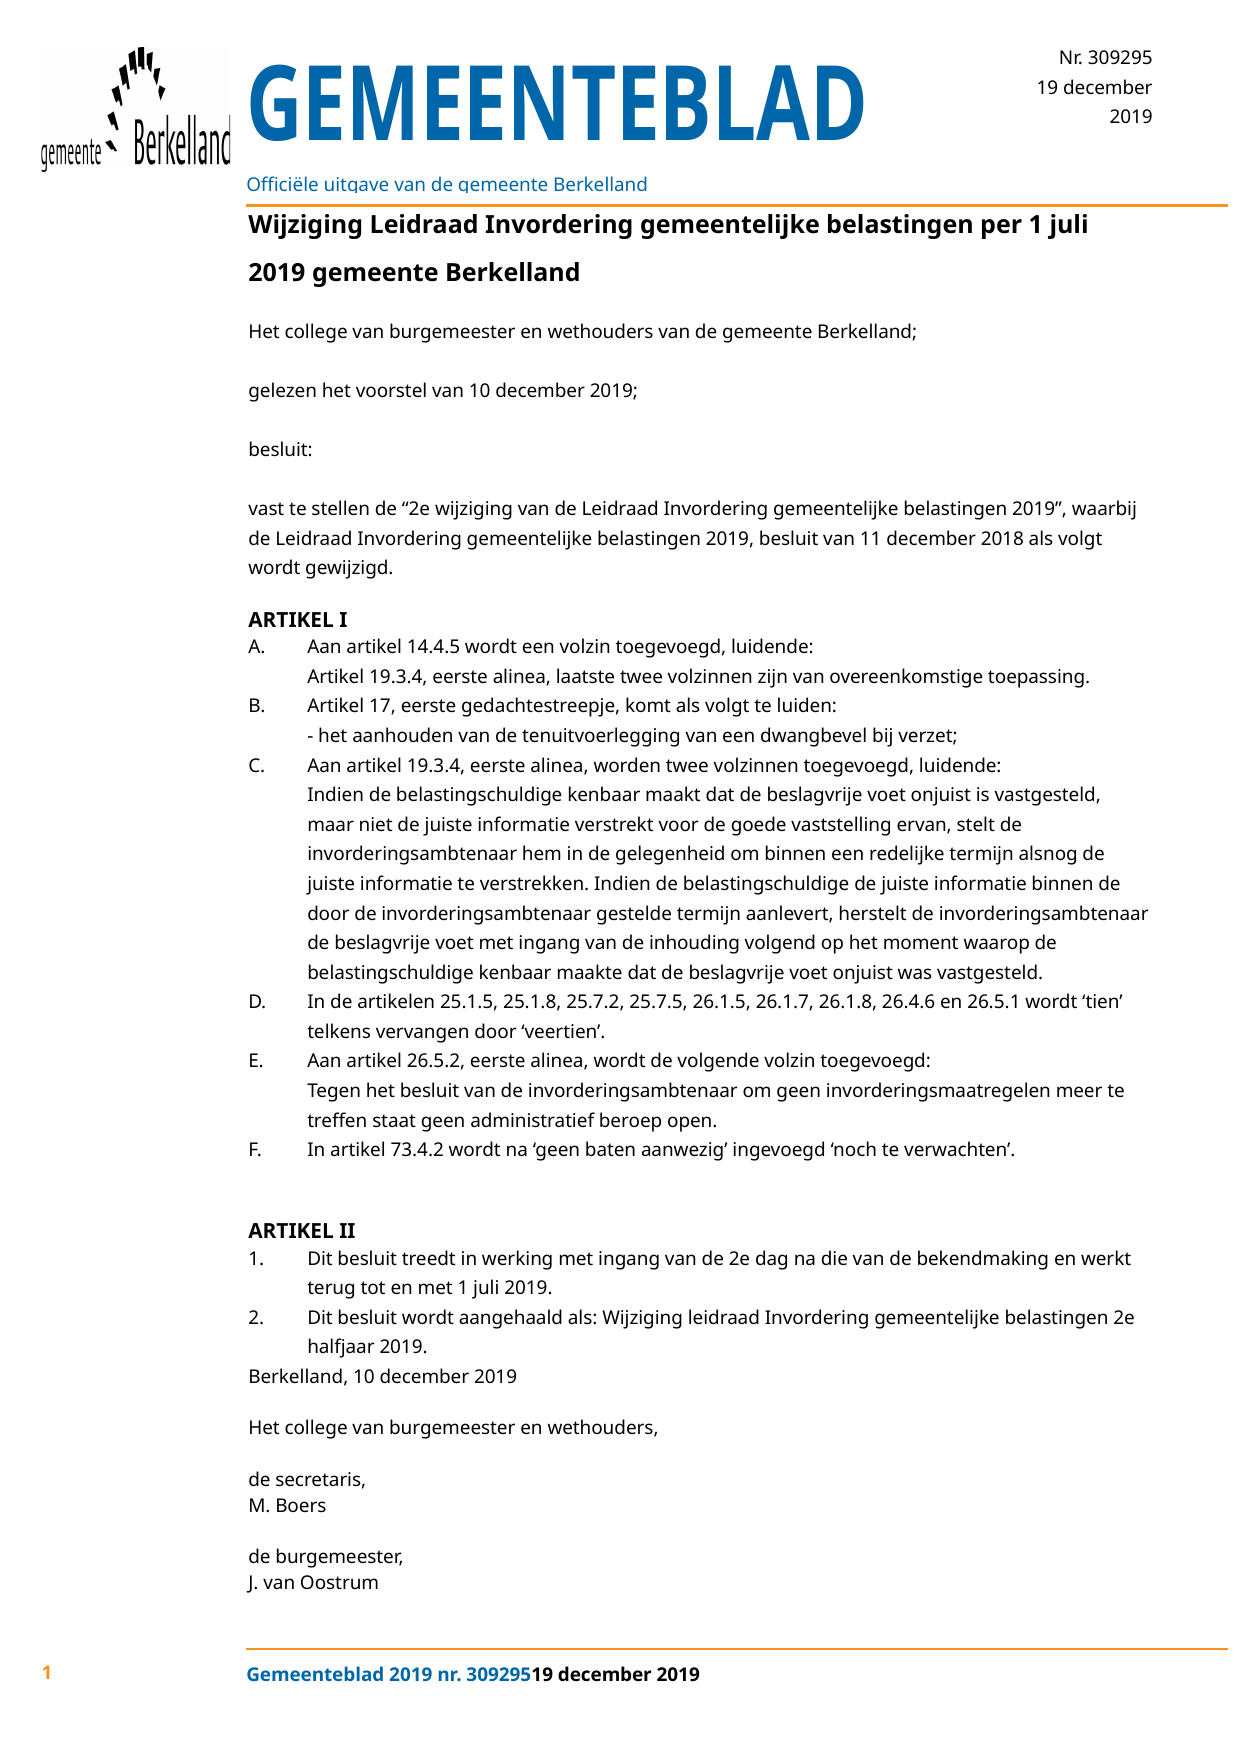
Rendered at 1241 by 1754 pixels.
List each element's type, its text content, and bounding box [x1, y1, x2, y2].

text ARTIKEL I [248, 605, 1152, 633]
list Tegen het besluit van de invorderingsambtenaar om geen invorderingsmaatregelen meer te treffen staat geen administratief beroep open. [248, 1077, 1152, 1132]
list Dit besluit wordt aangehaald als: Wijziging leidraad Invordering gemeentelijke belastingen 2e halfjaar 2019. [248, 1304, 1152, 1359]
text de secretaris, [248, 1466, 1152, 1492]
list In artikel 73.4.2 wordt na ‘geen baten aanwezig’ ingevoegd ‘noch te verwachten’. [248, 1136, 1152, 1162]
text besluit: [248, 436, 1152, 462]
text J. van Oostrum [248, 1569, 1152, 1595]
text de burgemeester, [248, 1543, 1152, 1569]
text M. Boers [248, 1492, 1152, 1517]
list - het aanhouden van de tenuitvoerlegging van een dwangbevel bij verzet; [248, 722, 1152, 748]
text Het college van burgemeester en wethouders, [248, 1414, 1152, 1440]
list Artikel 19.3.4, eerste alinea, laatste twee volzinnen zijn van overeenkomstige toepassing. [248, 663, 1152, 689]
text Berkelland, 10 december 2019 [248, 1363, 1152, 1389]
text vast te stellen de “2e wijziging van de Leidraad Invordering gemeentelijke belastingen 2019”, waarbij de Leidraad Invordering gemeentelijke belastingen 2019, besluit van 11 december 2018 als volgt wordt gewijzigd. [248, 495, 1152, 580]
list Aan artikel 14.4.5 wordt een volzin toegevoegd, luidende: [248, 633, 1152, 659]
text Het college van burgemeester en wethouders van de gemeente Berkelland; [248, 318, 1152, 344]
picture [41, 47, 231, 172]
list Aan artikel 19.3.4, eerste alinea, worden twee volzinnen toegevoegd, luidende: [248, 752, 1152, 777]
list In de artikelen 25.1.5, 25.1.8, 25.7.2, 25.7.5, 26.1.5, 26.1.7, 26.1.8, 26.4.6 en 26.5.1 wordt ‘tien’ telkens vervangen door ‘veertien’. [248, 988, 1152, 1044]
text gelezen het voorstel van 10 december 2019; [248, 377, 1152, 403]
text ARTIKEL II [248, 1216, 1152, 1245]
list Indien de belastingschuldige kenbaar maakt dat de beslagvrije voet onjuist is vastgesteld, maar niet de juiste informatie verstrekt voor de goede vaststelling ervan, stelt de invorderingsambtenaar hem in de gelegenheid om binnen een redelijke termijn alsnog de juiste informatie te verstrekken. Indien de belastingschuldige de juiste informatie binnen de door de invorderingsambtenaar gestelde termijn aanlevert, herstelt de invorderingsambtenaar de beslagvrije voet met ingang van de inhouding volgend op het moment waarop de belastingschuldige kenbaar maakte dat de beslagvrije voet onjuist was vastgesteld. [248, 781, 1152, 984]
list Aan artikel 26.5.2, eerste alinea, wordt de volgende volzin toegevoegd: [248, 1048, 1152, 1073]
list Dit besluit treedt in werking met ingang van de 2e dag na die van de bekendmaking en werkt terug tot en met 1 juli 2019. [248, 1245, 1152, 1300]
text Wijziging Leidraad Invordering gemeentelijke belastingen per 1 juli 2019 gemeente Berkelland [248, 207, 1152, 288]
list Artikel 17, eerste gedachtestreepje, komt als volgt te luiden: [248, 693, 1152, 718]
